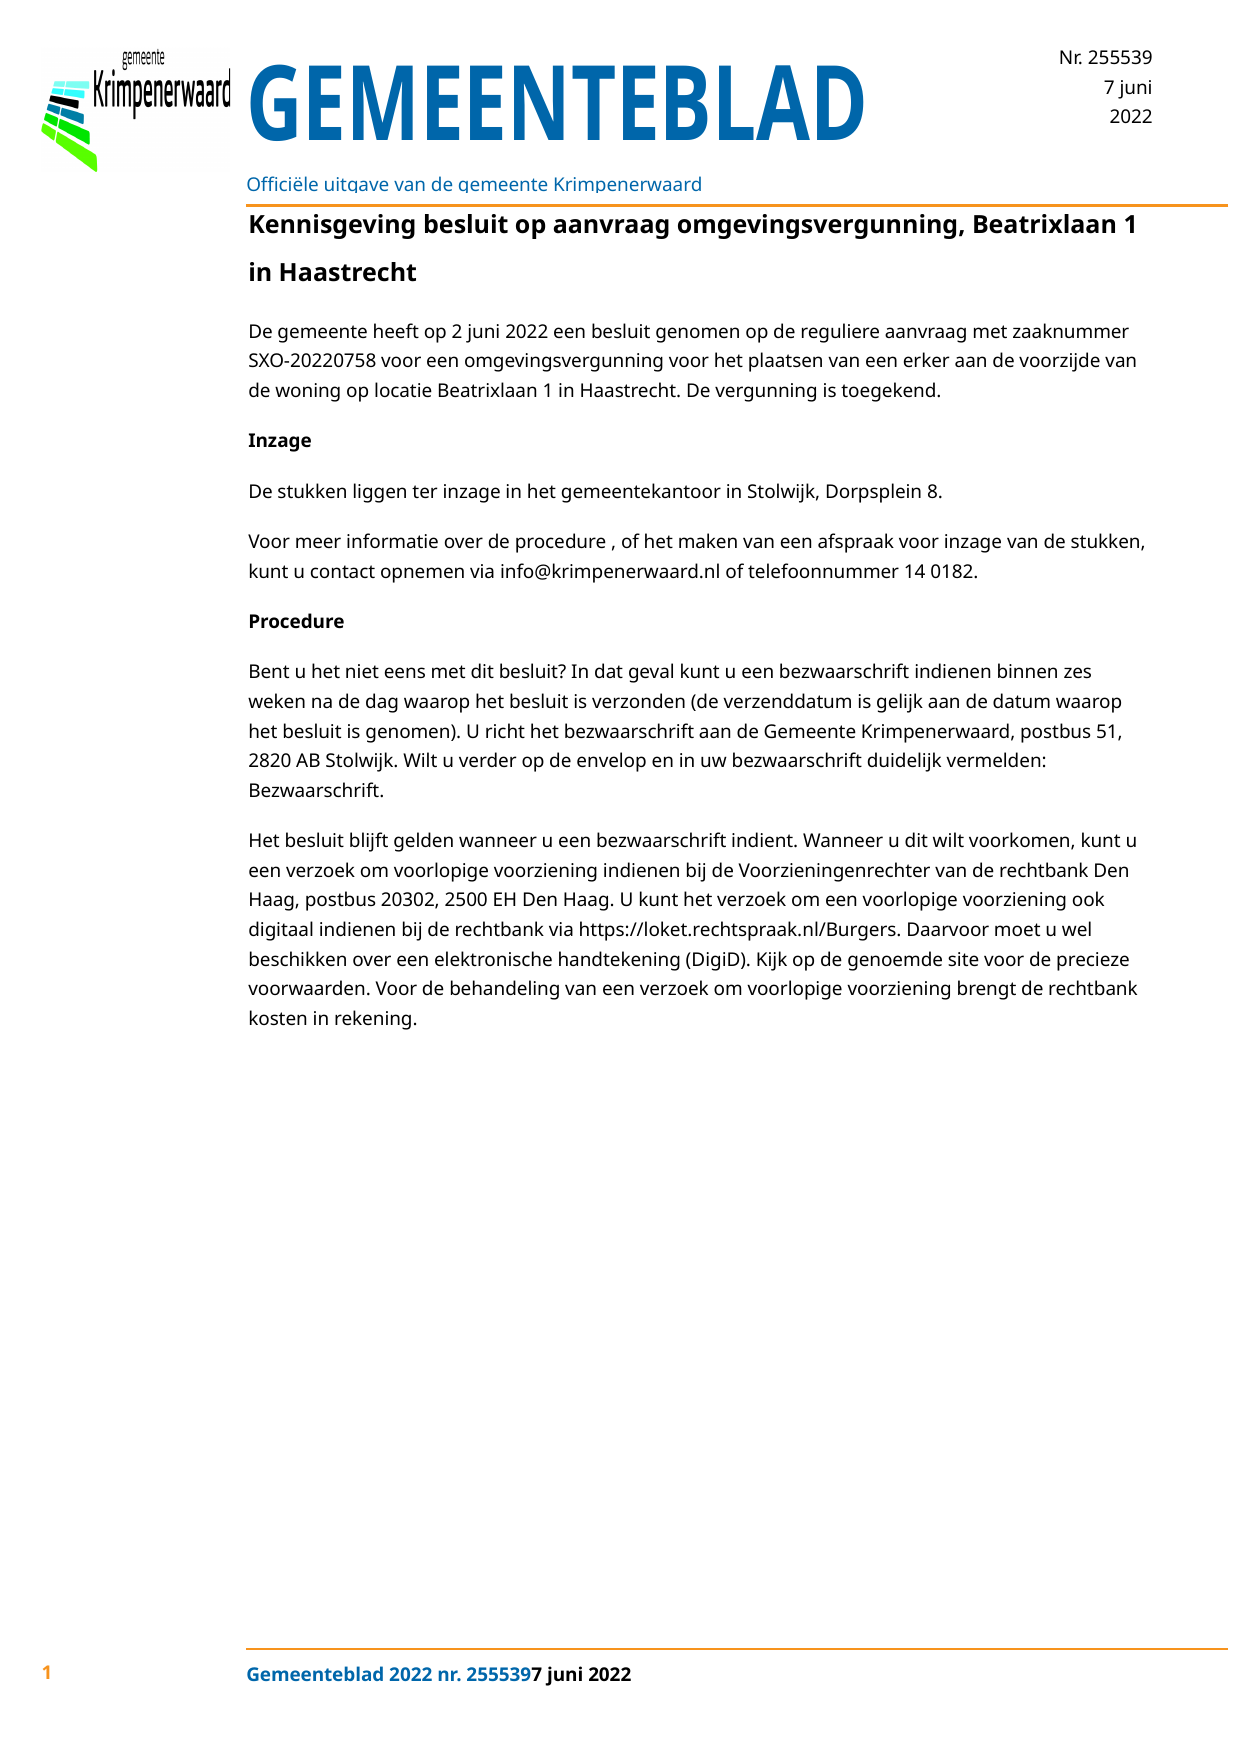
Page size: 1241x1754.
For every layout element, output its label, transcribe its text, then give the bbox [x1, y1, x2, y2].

text Kennisgeving besluit op aanvraag omgevingsvergunning, Beatrixlaan 1 in Haastrecht [248, 207, 1152, 288]
picture [41, 47, 231, 172]
text De stukken liggen ter inzage in het gemeentekantoor in Stolwijk, Dorpsplein 8. [248, 478, 1152, 504]
text Procedure [248, 608, 1152, 634]
text De gemeente heeft op 2 juni 2022 een besluit genomen op de reguliere aanvraag met zaaknummer SXO-20220758 voor een omgevingsvergunning voor het plaatsen van een erker aan de voorzijde van de woning op locatie Beatrixlaan 1 in Haastrecht. De vergunning is toegekend. [248, 318, 1152, 403]
text Inzage [248, 427, 1152, 453]
text Bent u het niet eens met dit besluit? In dat geval kunt u een bezwaarschrift indienen binnen zes weken na de dag waarop het besluit is verzonden (de verzenddatum is gelijk aan de datum waarop het besluit is genomen). U richt het bezwaarschrift aan de Gemeente Krimpenerwaard, postbus 51, 2820 AB Stolwijk. Wilt u verder op de envelop en in uw bezwaarschrift duidelijk vermelden: Bezwaarschrift. [248, 659, 1152, 803]
text Het besluit blijft gelden wanneer u een bezwaarschrift indient. Wanneer u dit wilt voorkomen, kunt u een verzoek om voorlopige voorziening indienen bij de Voorzieningenrechter van de rechtbank Den Haag, postbus 20302, 2500 EH Den Haag. U kunt het verzoek om een voorlopige voorziening ook digitaal indienen bij de rechtbank via https://loket.rechtspraak.nl/Burgers. Daarvoor moet u wel beschikken over een elektronische handtekening (DigiD). Kijk op de genoemde site voor de precieze voorwaarden. Voor de behandeling van een verzoek om voorlopige voorziening brengt de rechtbank kosten in rekening. [248, 827, 1152, 1031]
text Voor meer informatie over de procedure , of het maken van een afspraak voor inzage van de stukken, kunt u contact opnemen via info@krimpenerwaard.nl of telefoonnummer 14 0182. [248, 528, 1152, 584]
